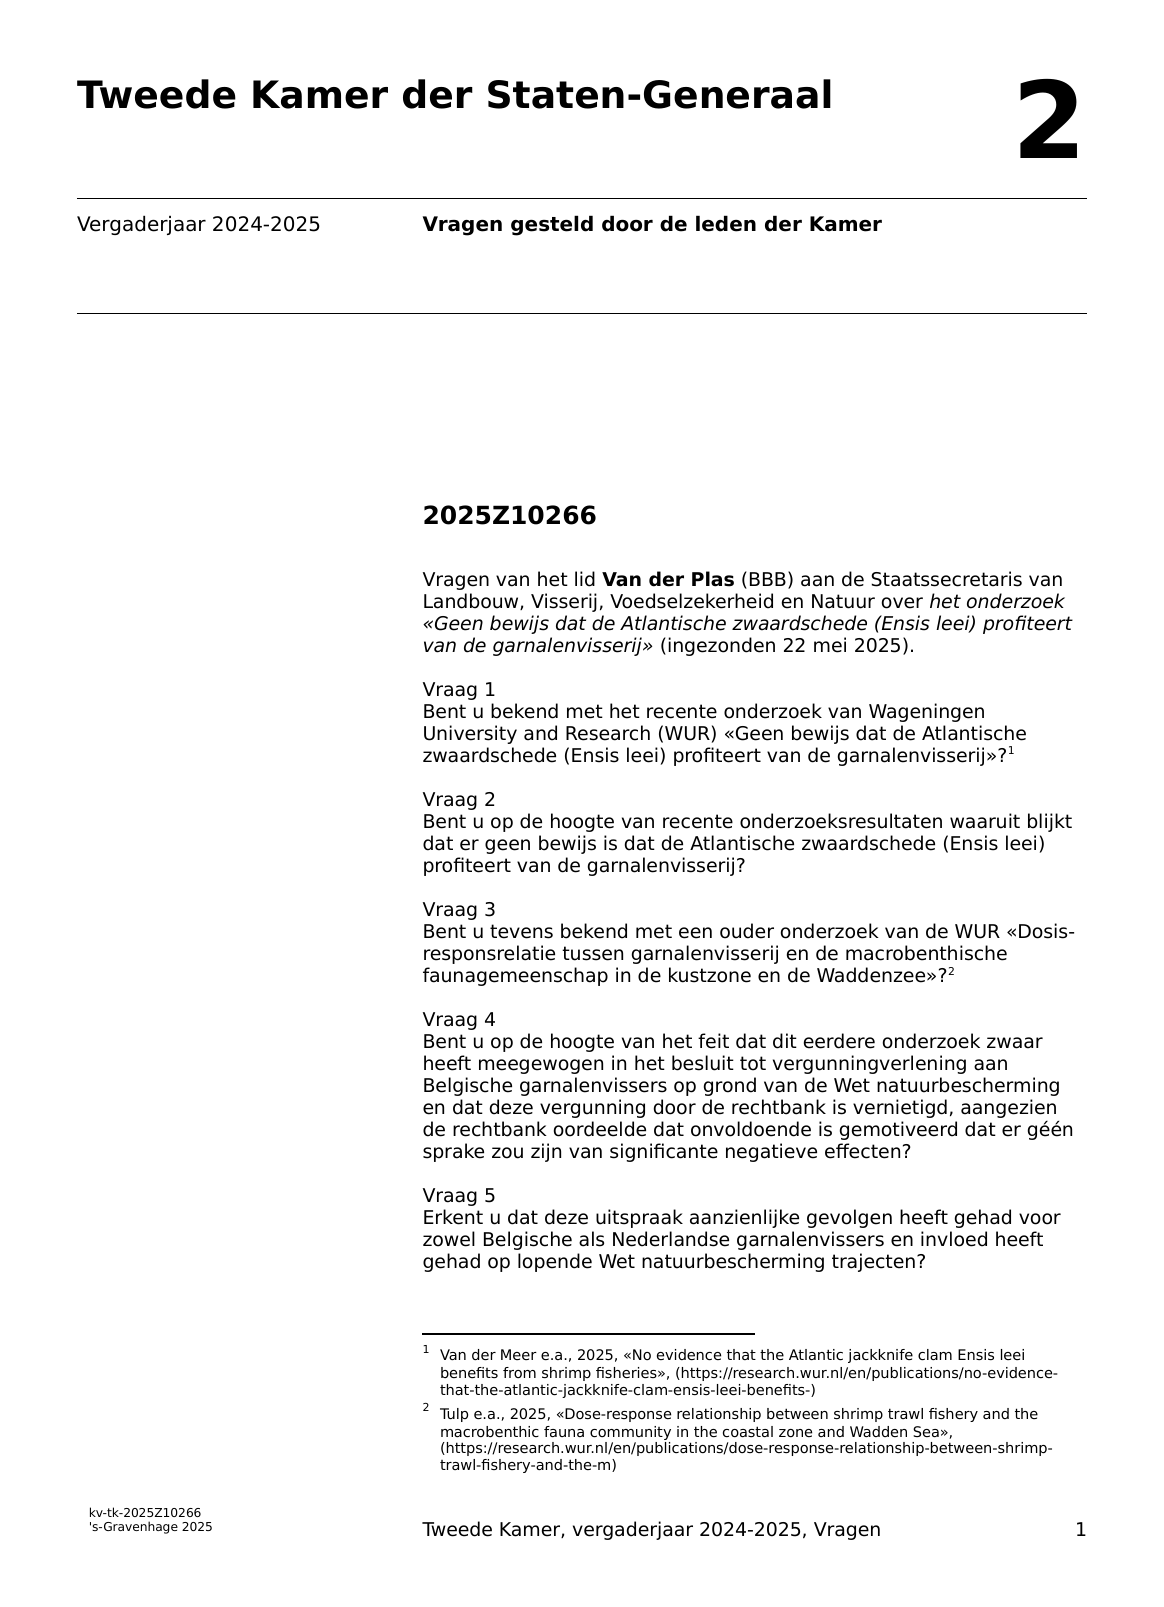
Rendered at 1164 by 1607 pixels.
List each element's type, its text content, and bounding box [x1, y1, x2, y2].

text Bent u bekend met het recente onderzoek van Wageningen University and Research (WUR) «Geen bewijs dat de Atlantische zwaardschede (Ensis leei) profiteert van de garnalenvisserij»? [422, 701, 1087, 767]
text Erkent u dat deze uitspraak aanzienlijke gevolgen heeft gehad voor zowel Belgische als Nederlandse garnalenvissers en invloed heeft gehad op lopende Wet natuurbescherming trajecten? [422, 1207, 1087, 1273]
text Tulp e.a., 2025, «Dose-response relationship between shrimp trawl fishery and the macrobenthic fauna community in the coastal zone and Wadden Sea», (https://research.wur.nl/en/publications/dose-response-relationship-between-shrimp-trawl-fishery-and-the-m) [422, 1402, 1087, 1474]
text 's-Gravenhage 2025 [88, 1520, 323, 1534]
text kv-tk-2025Z10266 [88, 1506, 323, 1520]
text Vraag 2 [422, 789, 1087, 811]
text Bent u op de hoogte van het feit dat dit eerdere onderzoek zwaar heeft meegewogen in het besluit tot vergunningverlening aan Belgische garnalenvissers op grond van de Wet natuurbescherming en dat deze vergunning door de rechtbank is vernietigd, aangezien de rechtbank oordeelde dat onvoldoende is gemotiveerd dat er géén sprake zou zijn van significante negatieve effecten? [422, 1031, 1087, 1163]
text Van der Meer e.a., 2025, «No evidence that the Atlantic jackknife clam Ensis leei benefits from shrimp fisheries», (https://research.wur.nl/en/publications/no-evidence-that-the-atlantic-jackknife-clam-ensis-leei-benefits-) [422, 1343, 1087, 1399]
table_cell Vragen gesteld door de leden der Kamer [422, 199, 1087, 313]
text Vraag 5 [422, 1185, 1087, 1207]
text Vraag 3 [422, 899, 1087, 921]
text Vraag 1 [422, 679, 1087, 701]
table_header 2 [886, 59, 1087, 198]
table_cell Vergaderjaar 2024-2025 [77, 199, 422, 313]
text Bent u op de hoogte van recente onderzoeksresultaten waaruit blijkt dat er geen bewijs is dat de Atlantische zwaardschede (Ensis leei) profiteert van de garnalenvisserij? [422, 811, 1087, 877]
text Vragen van het lid Van der Plas (BBB) aan de Staatssecretaris van Landbouw, Visserij, Voedselzekerheid en Natuur over het onderzoek «Geen bewijs dat de Atlantische zwaardschede (Ensis leei) profiteert van de garnalenvisserij» (ingezonden 22 mei 2025). [422, 569, 1087, 657]
table_header Tweede Kamer der Staten-Generaal [77, 59, 886, 198]
text 2025Z10266 [422, 501, 1087, 531]
text Bent u tevens bekend met een ouder onderzoek van de WUR «Dosis-responsrelatie tussen garnalenvisserij en de macrobenthische faunagemeenschap in de kustzone en de Waddenzee»? [422, 921, 1087, 987]
text Vraag 4 [422, 1009, 1087, 1031]
